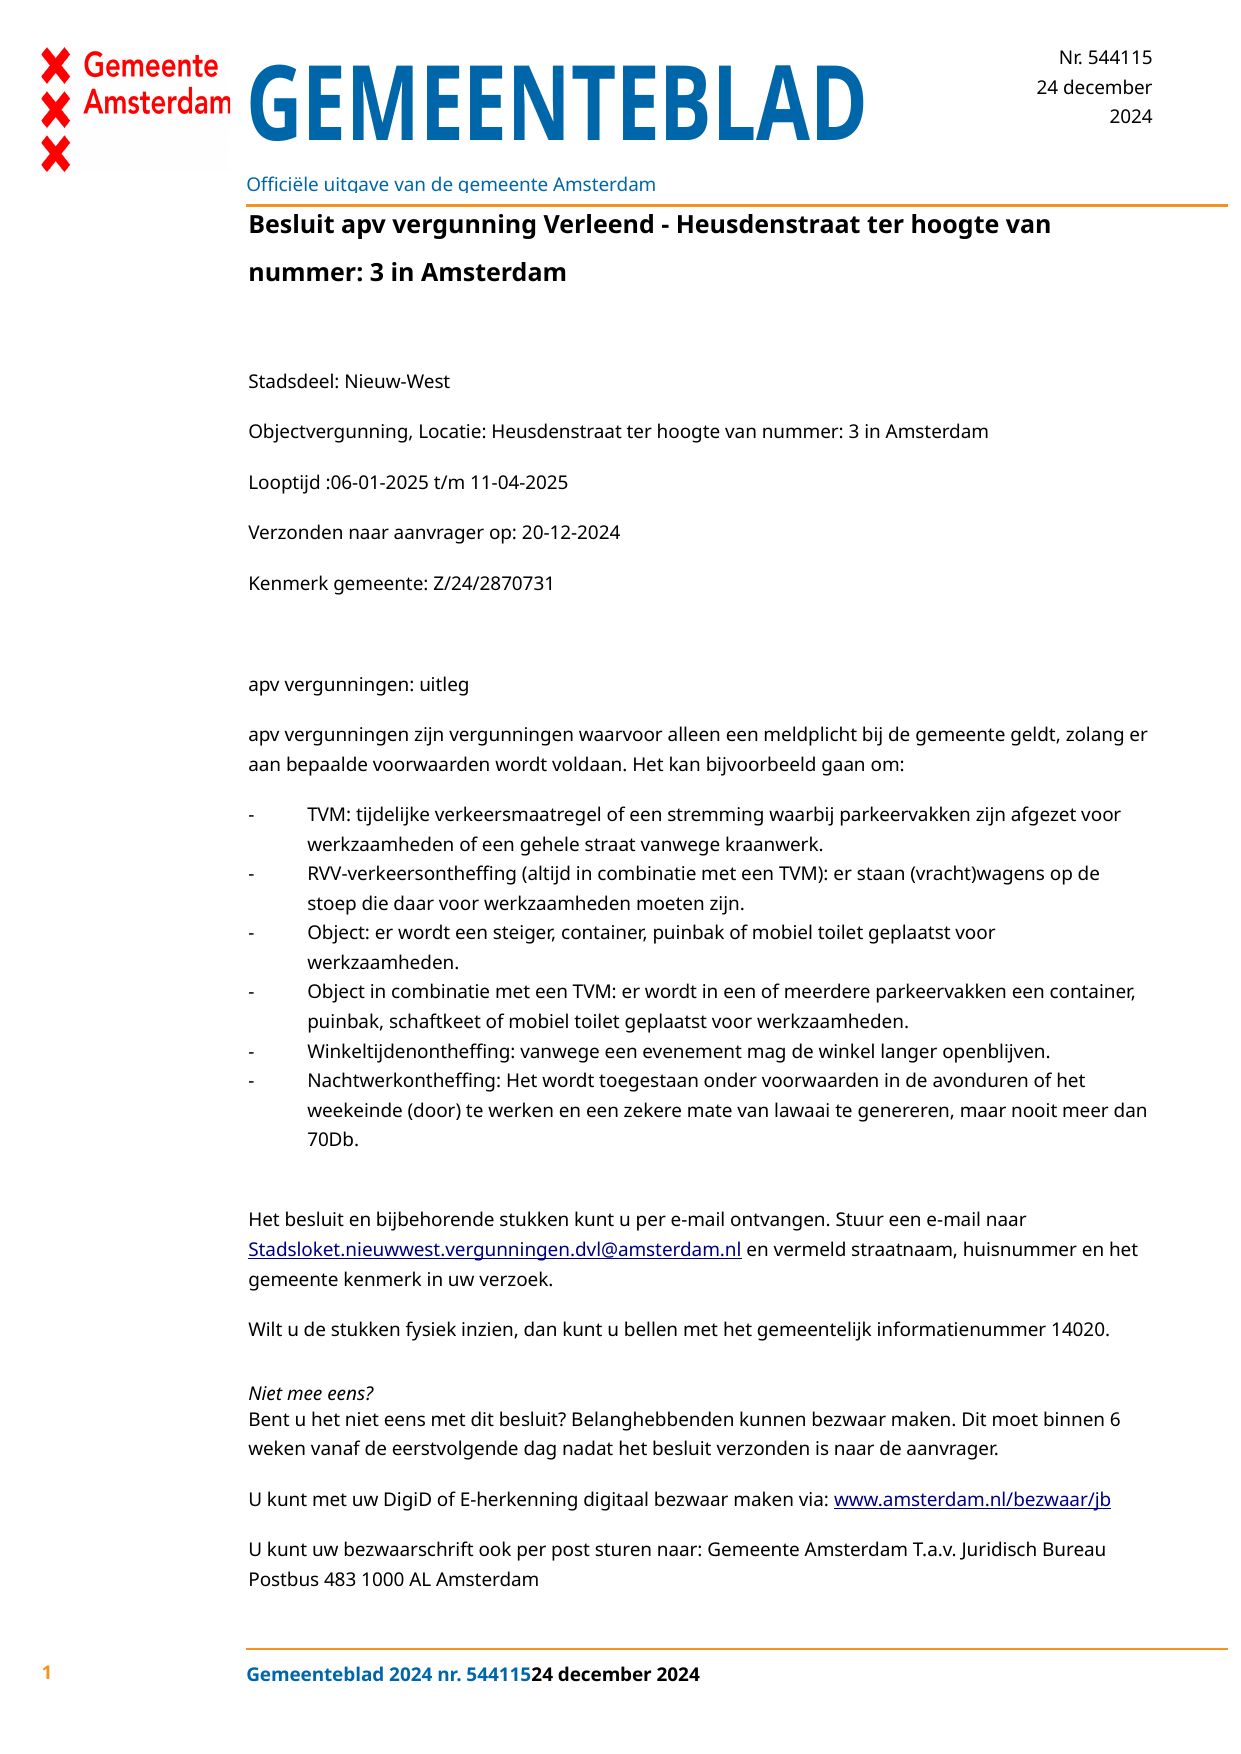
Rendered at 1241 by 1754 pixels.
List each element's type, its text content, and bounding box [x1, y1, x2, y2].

picture [41, 47, 231, 172]
text Kenmerk gemeente: Z/24/2870731 [248, 570, 1152, 596]
text Verzonden naar aanvrager op: 20-12-2024 [248, 519, 1152, 545]
list TVM: tijdelijke verkeersmaatregel of een stremming waarbij parkeervakken zijn afgezet voor werkzaamheden of een gehele straat vanwege kraanwerk. [248, 801, 1152, 857]
list Nachtwerkontheffing: Het wordt toegestaan onder voorwaarden in de avonduren of het weekeinde (door) te werken en een zekere mate van lawaai te genereren, maar nooit meer dan 70Db. [248, 1067, 1152, 1152]
list Object in combinatie met een TVM: er wordt in een of meerdere parkeervakken een container, puinbak, schaftkeet of mobiel toilet geplaatst voor werkzaamheden. [248, 979, 1152, 1034]
text Looptijd :06-01-2025 t/m 11-04-2025 [248, 469, 1152, 495]
text U kunt met uw DigiD of E-herkenning digitaal bezwaar maken via: www.amsterdam.nl/bezwaar/jb [248, 1486, 1152, 1512]
list RVV-verkeersontheffing (altijd in combinatie met een TVM): er staan (vracht)wagens op de stoep die daar voor werkzaamheden moeten zijn. [248, 860, 1152, 916]
text Wilt u de stukken fysiek inzien, dan kunt u bellen met het gemeentelijk informatienummer 14020. [248, 1316, 1152, 1342]
text Bent u het niet eens met dit besluit? Belanghebbenden kunnen bezwaar maken. Dit moet binnen 6 weken vanaf de eerstvolgende dag nadat het besluit verzonden is naar de aanvrager. [248, 1406, 1152, 1461]
text Stadsdeel: Nieuw-West [248, 368, 1152, 394]
text apv vergunningen zijn vergunningen waarvoor alleen een meldplicht bij de gemeente geldt, zolang er aan bepaalde voorwaarden wordt voldaan. Het kan bijvoorbeeld gaan om: [248, 721, 1152, 777]
text apv vergunningen: uitleg [248, 671, 1152, 697]
text Besluit apv vergunning Verleend - Heusdenstraat ter hoogte van nummer: 3 in Amsterdam [248, 207, 1152, 288]
text Niet mee eens? [248, 1380, 1152, 1406]
list Winkeltijdenontheffing: vanwege een evenement mag de winkel langer openblijven. [248, 1038, 1152, 1064]
text Objectvergunning, Locatie: Heusdenstraat ter hoogte van nummer: 3 in Amsterdam [248, 419, 1152, 444]
text Het besluit en bijbehorende stukken kunt u per e-mail ontvangen. Stuur een e-mail naar Stadsloket.nieuwwest.vergunningen.dvl@amsterdam.nl en vermeld straatnaam, huisnummer en het gemeente kenmerk in uw verzoek. [248, 1207, 1152, 1292]
text U kunt uw bezwaarschrift ook per post sturen naar: Gemeente Amsterdam T.a.v. Juridisch Bureau Postbus 483 1000 AL Amsterdam [248, 1536, 1152, 1592]
list Object: er wordt een steiger, container, puinbak of mobiel toilet geplaatst voor werkzaamheden. [248, 919, 1152, 975]
